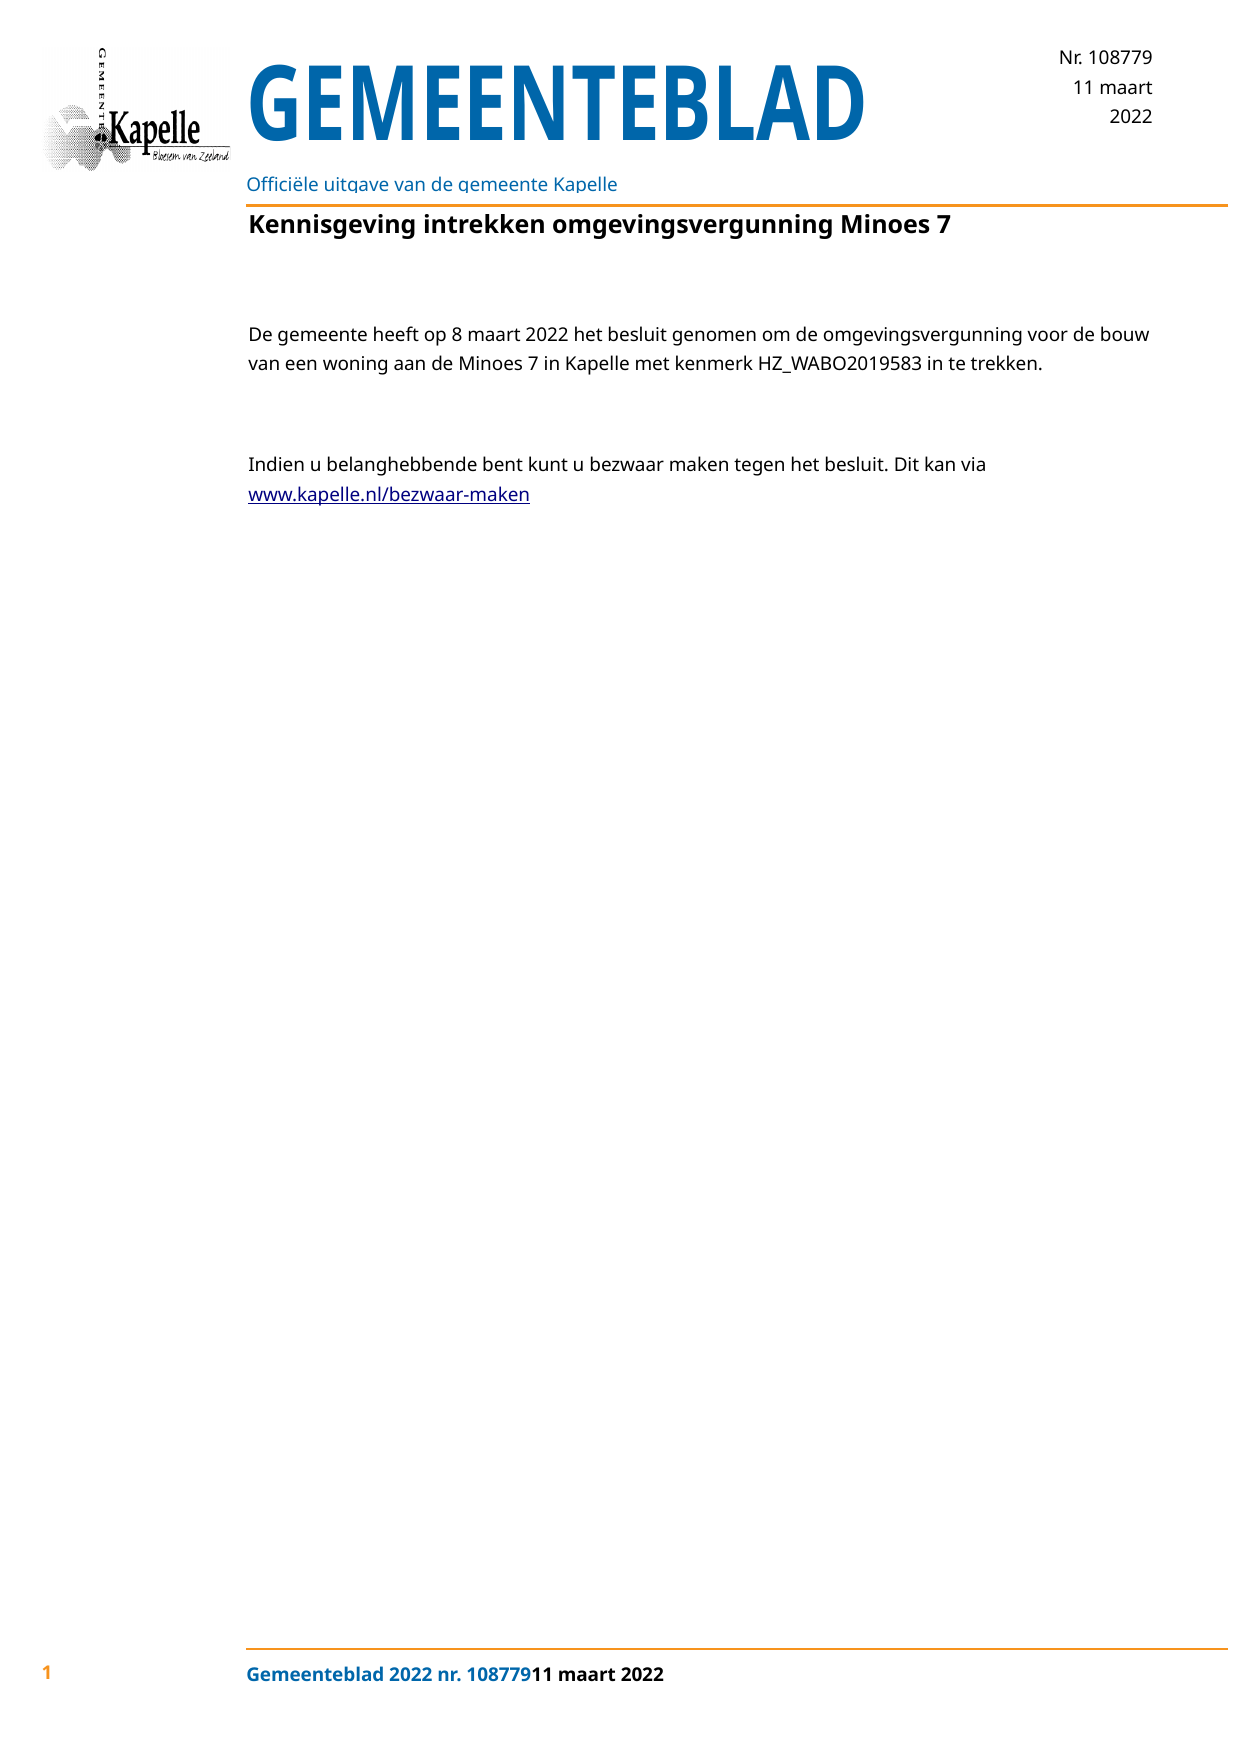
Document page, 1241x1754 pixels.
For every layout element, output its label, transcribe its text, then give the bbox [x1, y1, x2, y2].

text Kennisgeving intrekken omgevingsvergunning Minoes 7 [248, 207, 1152, 241]
text De gemeente heeft op 8 maart 2022 het besluit genomen om de omgevingsvergunning voor de bouw van een woning aan de Minoes 7 in Kapelle met kenmerk HZ_WABO2019583 in te trekken. [248, 321, 1152, 376]
text Indien u belanghebbende bent kunt u bezwaar maken tegen het besluit. Dit kan via www.kapelle.nl/bezwaar-maken [248, 451, 1152, 506]
picture [41, 47, 231, 172]
